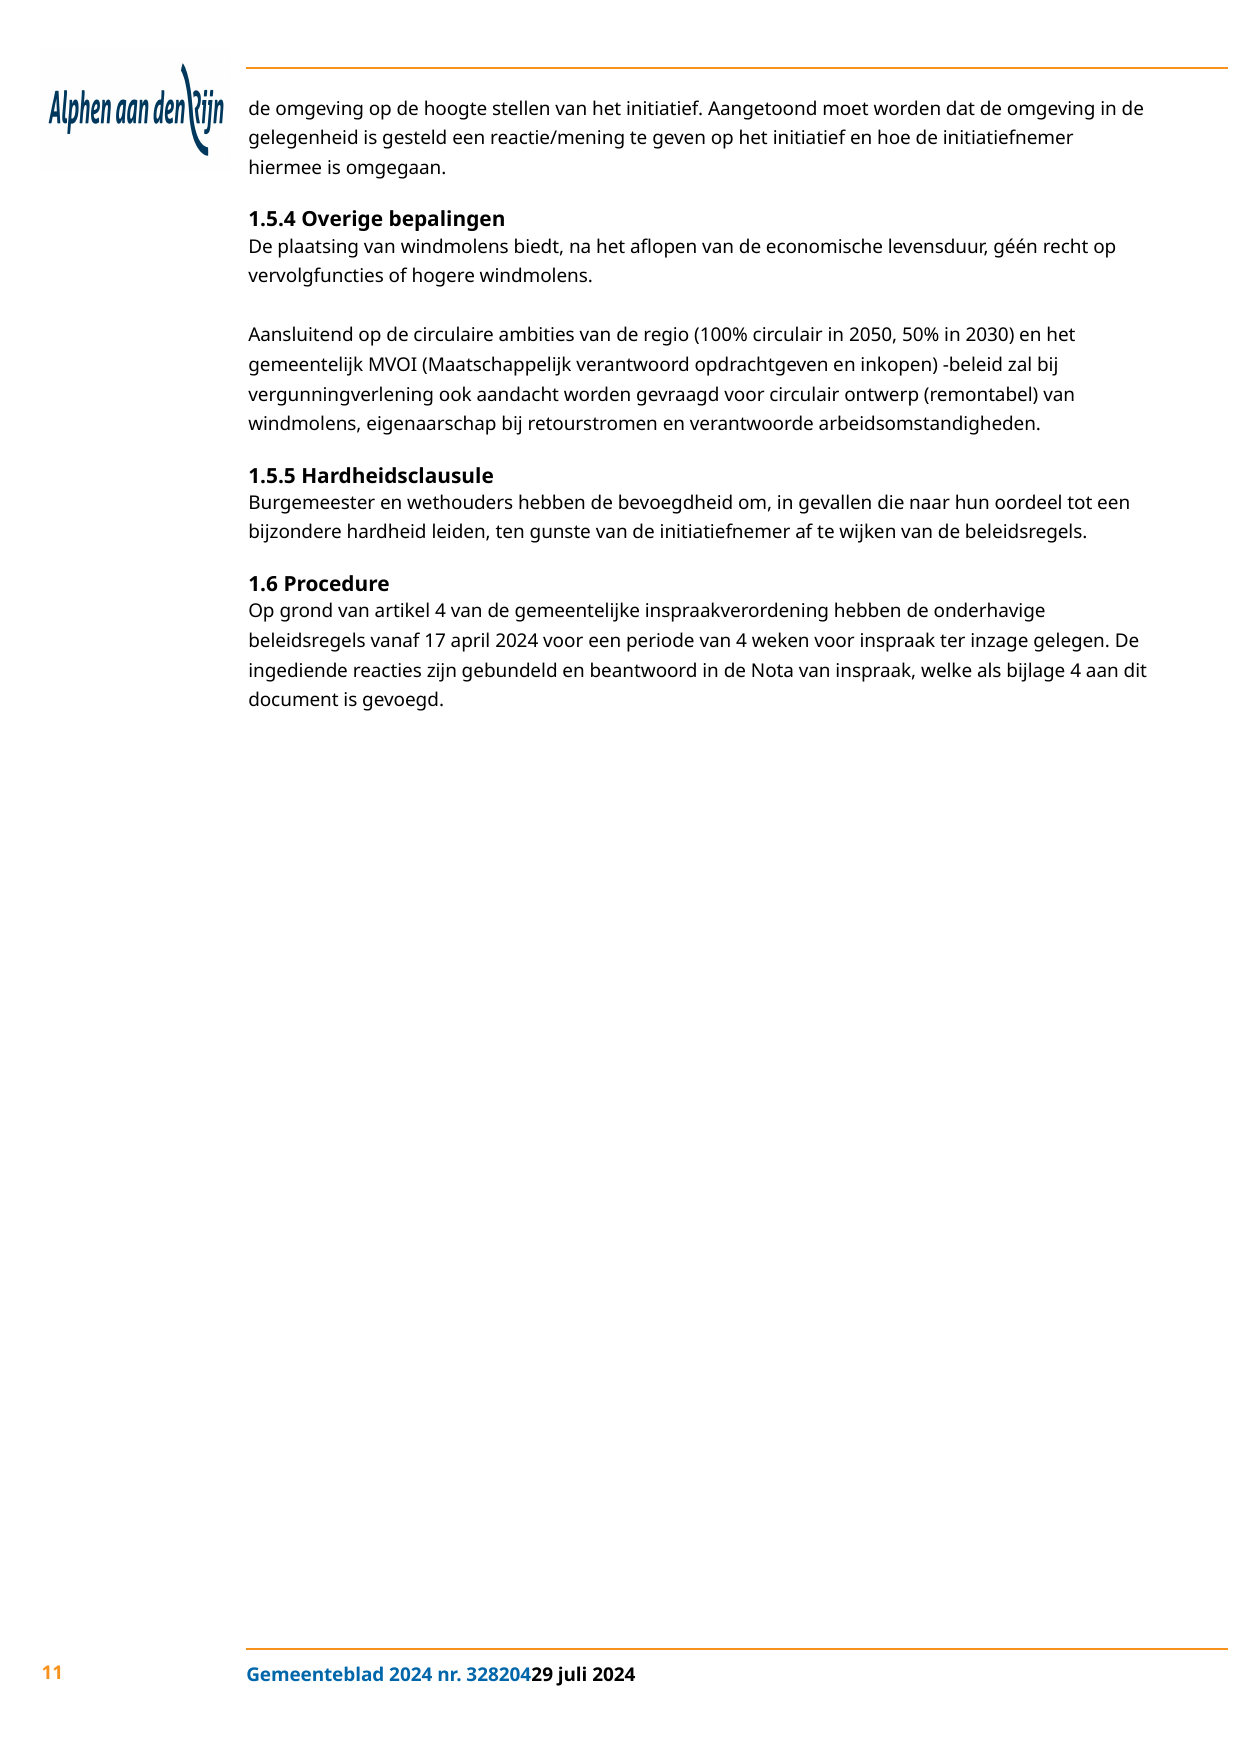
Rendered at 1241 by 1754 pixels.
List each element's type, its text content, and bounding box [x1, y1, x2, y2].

text Op grond van artikel 4 van de gemeentelijke inspraakverordening hebben de onderhavige beleidsregels vanaf 17 april 2024 voor een periode van 4 weken voor inspraak ter inzage gelegen. De ingediende reacties zijn gebundeld en beantwoord in de Nota van inspraak, welke als bijlage 4 aan dit document is gevoegd. [248, 598, 1152, 712]
text Burgemeester en wethouders hebben de bevoegdheid om, in gevallen die naar hun oordeel tot een bijzondere hardheid leiden, ten gunste van de initiatiefnemer af te wijken van de beleidsregels. [248, 489, 1152, 544]
text 1.6 Procedure [248, 569, 1152, 598]
picture [41, 47, 231, 172]
text De plaatsing van windmolens biedt, na het aflopen van de economische levensduur, géén recht op vervolgfuncties of hogere windmolens. [248, 233, 1152, 288]
text Aansluitend op de circulaire ambities van de regio (100% circulair in 2050, 50% in 2030) en het gemeentelijk MVOI (Maatschappelijk verantwoord opdrachtgeven en inkopen) -beleid zal bij vergunningverlening ook aandacht worden gevraagd voor circulair ontwerp (remontabel) van windmolens, eigenaarschap bij retourstromen en verantwoorde arbeidsomstandigheden. [248, 322, 1152, 436]
text 1.5.4 Overige bepalingen [248, 204, 1152, 233]
text 1.5.5 Hardheidsclausule [248, 461, 1152, 489]
text de omgeving op de hoogte stellen van het initiatief. Aangetoond moet worden dat de omgeving in de gelegenheid is gesteld een reactie/mening te geven op het initiatief en hoe de initiatiefnemer hiermee is omgegaan. [248, 95, 1152, 180]
